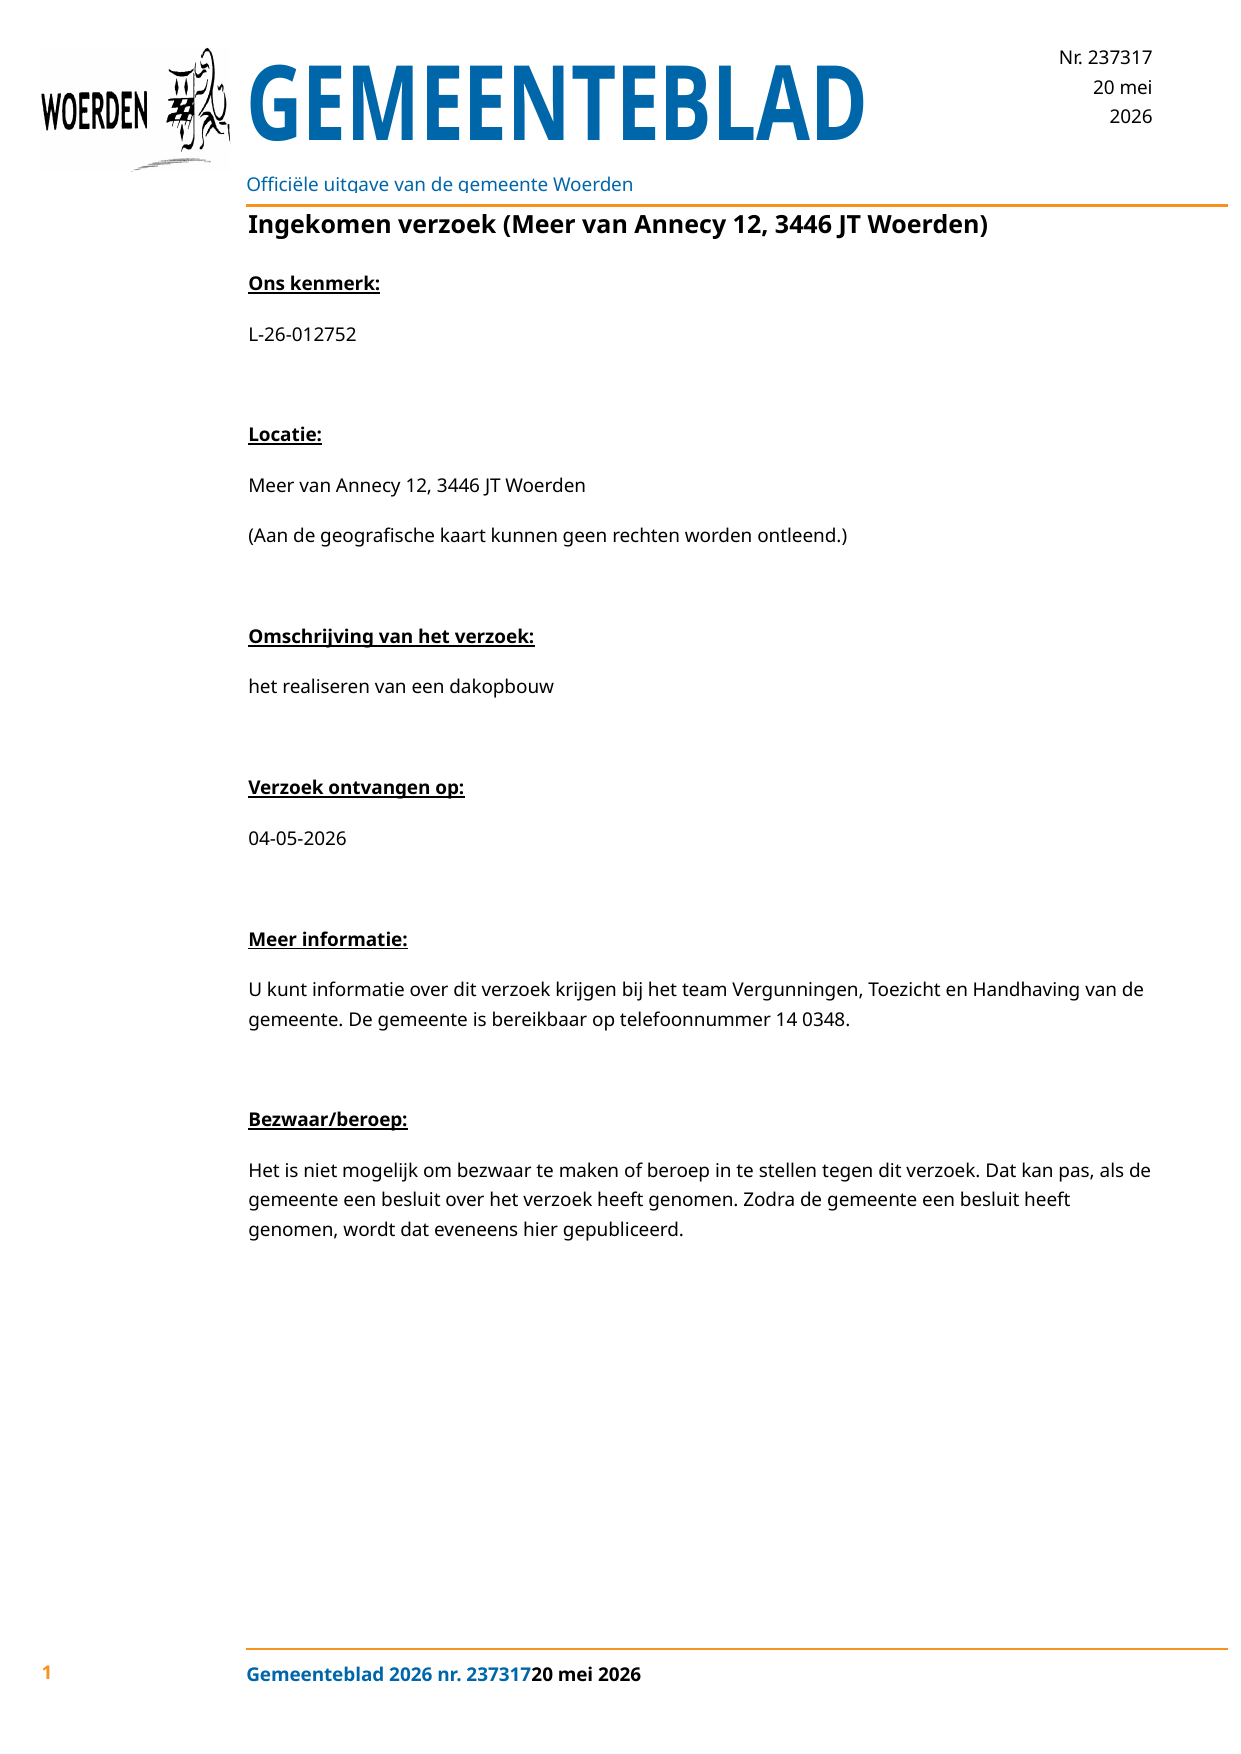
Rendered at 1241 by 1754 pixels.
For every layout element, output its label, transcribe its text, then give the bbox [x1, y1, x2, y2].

text Het is niet mogelijk om bezwaar te maken of beroep in te stellen tegen dit verzoek. Dat kan pas, als de gemeente een besluit over het verzoek heeft genomen. Zodra de gemeente een besluit heeft genomen, wordt dat eveneens hier gepubliceerd. [248, 1157, 1152, 1242]
text U kunt informatie over dit verzoek krijgen bij het team Vergunningen, Toezicht en Handhaving van de gemeente. De gemeente is bereikbaar op telefoonnummer 14 0348. [248, 976, 1152, 1031]
text Meer van Annecy 12, 3446 JT Woerden [248, 472, 1152, 498]
text (Aan de geografische kaart kunnen geen rechten worden ontleend.) [248, 522, 1152, 548]
text L-26-012752 [248, 321, 1152, 346]
text het realiseren van een dakopbouw [248, 674, 1152, 699]
text Bezwaar/beroep: [248, 1107, 1152, 1132]
text Verzoek ontvangen op: [248, 774, 1152, 800]
text Locatie: [248, 422, 1152, 447]
text 04-05-2026 [248, 825, 1152, 851]
picture [41, 47, 231, 172]
text Omschrijving van het verzoek: [248, 623, 1152, 649]
text Ons kenmerk: [248, 270, 1152, 296]
text Meer informatie: [248, 926, 1152, 951]
text Ingekomen verzoek (Meer van Annecy 12, 3446 JT Woerden) [248, 207, 1152, 241]
